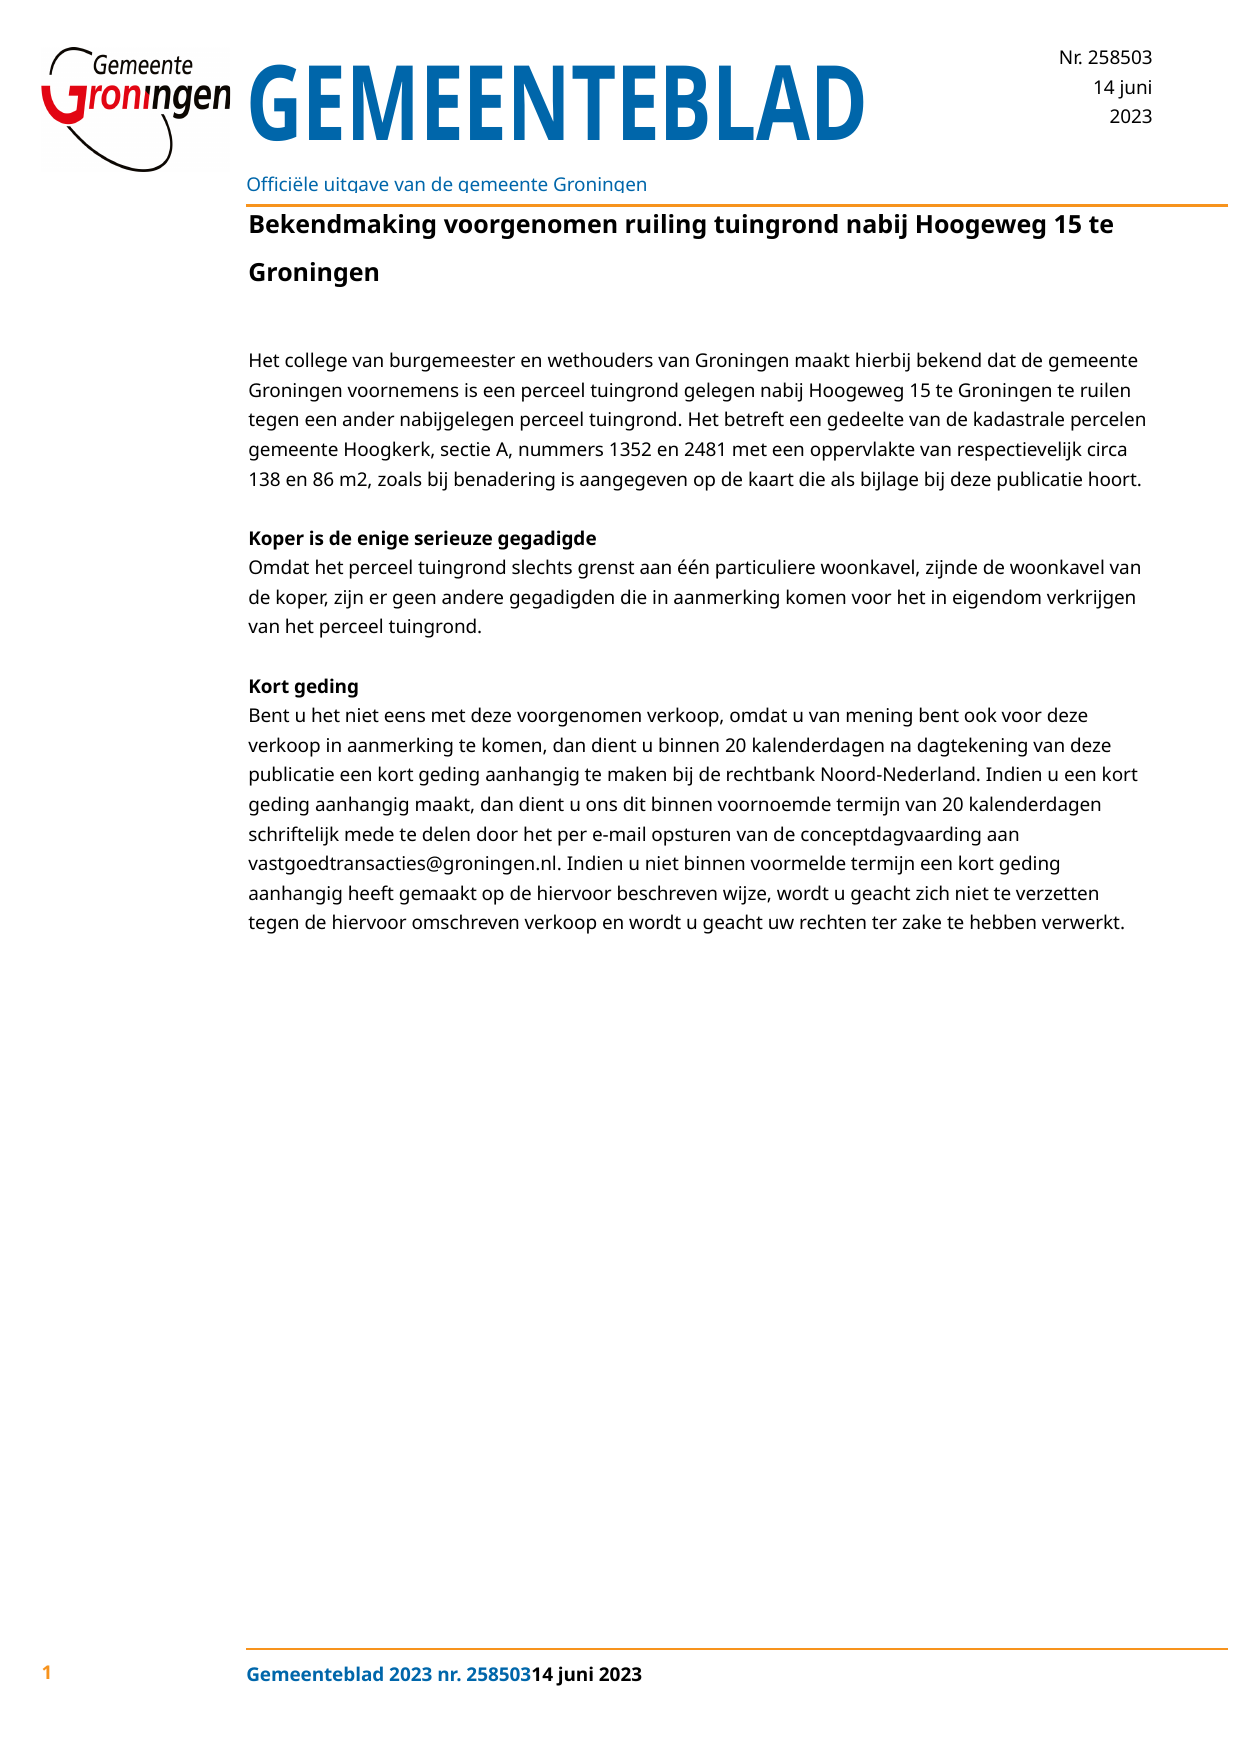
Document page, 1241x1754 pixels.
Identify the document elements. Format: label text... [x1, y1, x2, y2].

text Koper is de enige serieuze gegadigde [248, 525, 1152, 551]
text Het college van burgemeester en wethouders van Groningen maakt hierbij bekend dat de gemeente Groningen voornemens is een perceel tuingrond gelegen nabij Hoogeweg 15 te Groningen te ruilen tegen een ander nabijgelegen perceel tuingrond. Het betreft een gedeelte van de kadastrale percelen gemeente Hoogkerk, sectie A, nummers 1352 en 2481 met een oppervlakte van respectievelijk circa 138 en 86 m2, zoals bij benadering is aangegeven op de kaart die als bijlage bij deze publicatie hoort. [248, 347, 1152, 492]
text Bekendmaking voorgenomen ruiling tuingrond nabij Hoogeweg 15 te Groningen [248, 207, 1152, 288]
text Omdat het perceel tuingrond slechts grenst aan één particuliere woonkavel, zijnde de woonkavel van de koper, zijn er geen andere gegadigden die in aanmerking komen voor het in eigendom verkrijgen van het perceel tuingrond. [248, 554, 1152, 639]
text Bent u het niet eens met deze voorgenomen verkoop, omdat u van mening bent ook voor deze verkoop in aanmerking te komen, dan dient u binnen 20 kalenderdagen na dagtekening van deze publicatie een kort geding aanhangig te maken bij de rechtbank Noord-Nederland. Indien u een kort geding aanhangig maakt, dan dient u ons dit binnen voornoemde termijn van 20 kalenderdagen schriftelijk mede te delen door het per e-mail opsturen van de conceptdagvaarding aan vastgoedtransacties@groningen.nl. Indien u niet binnen voormelde termijn een kort geding aanhangig heeft gemaakt op de hiervoor beschreven wijze, wordt u geacht zich niet te verzetten tegen de hiervoor omschreven verkoop en wordt u geacht uw rechten ter zake te hebben verwerkt. [248, 702, 1152, 935]
picture [41, 47, 231, 172]
text Kort geding [248, 673, 1152, 699]
